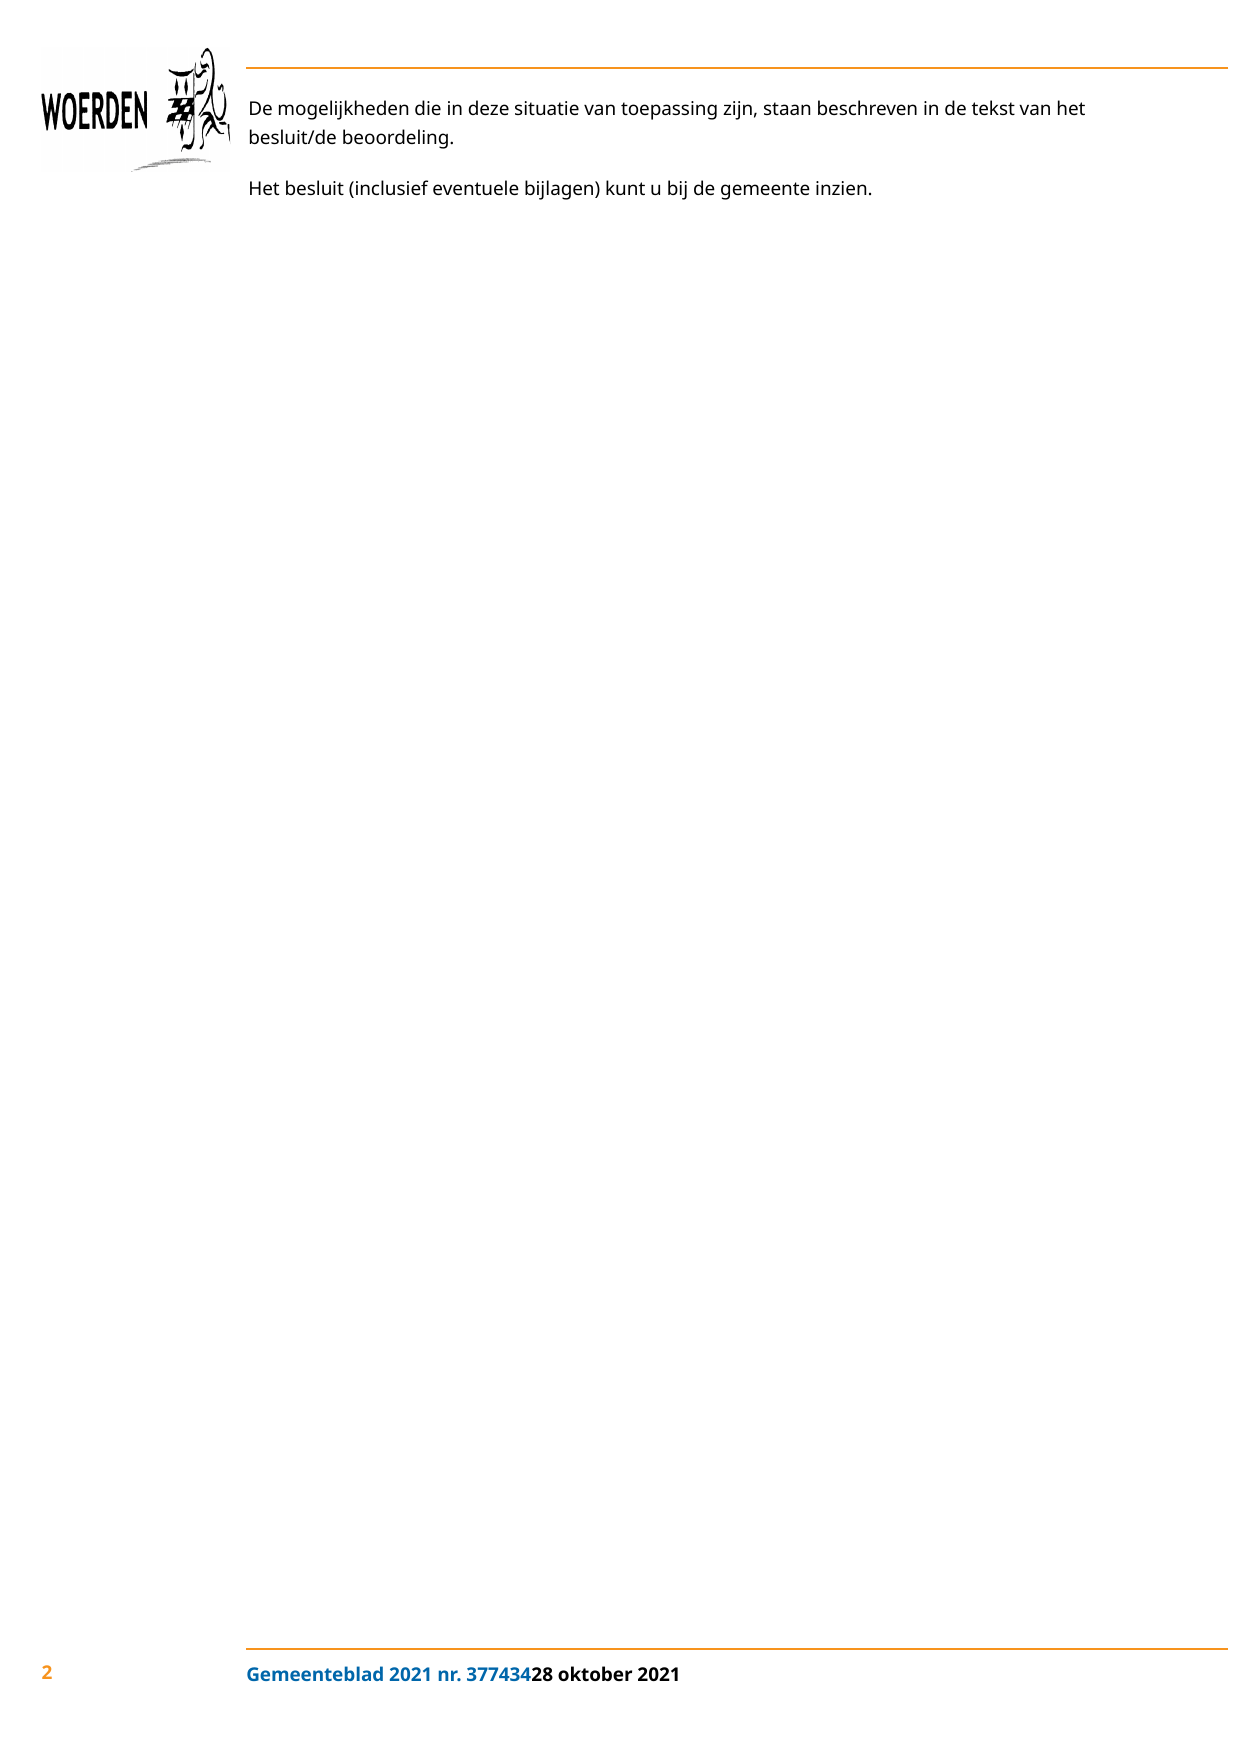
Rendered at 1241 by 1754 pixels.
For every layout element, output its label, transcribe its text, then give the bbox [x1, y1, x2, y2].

picture [41, 47, 231, 172]
text Het besluit (inclusief eventuele bijlagen) kunt u bij de gemeente inzien. [248, 175, 1152, 201]
text De mogelijkheden die in deze situatie van toepassing zijn, staan beschreven in de tekst van het besluit/de beoordeling. [248, 95, 1152, 150]
